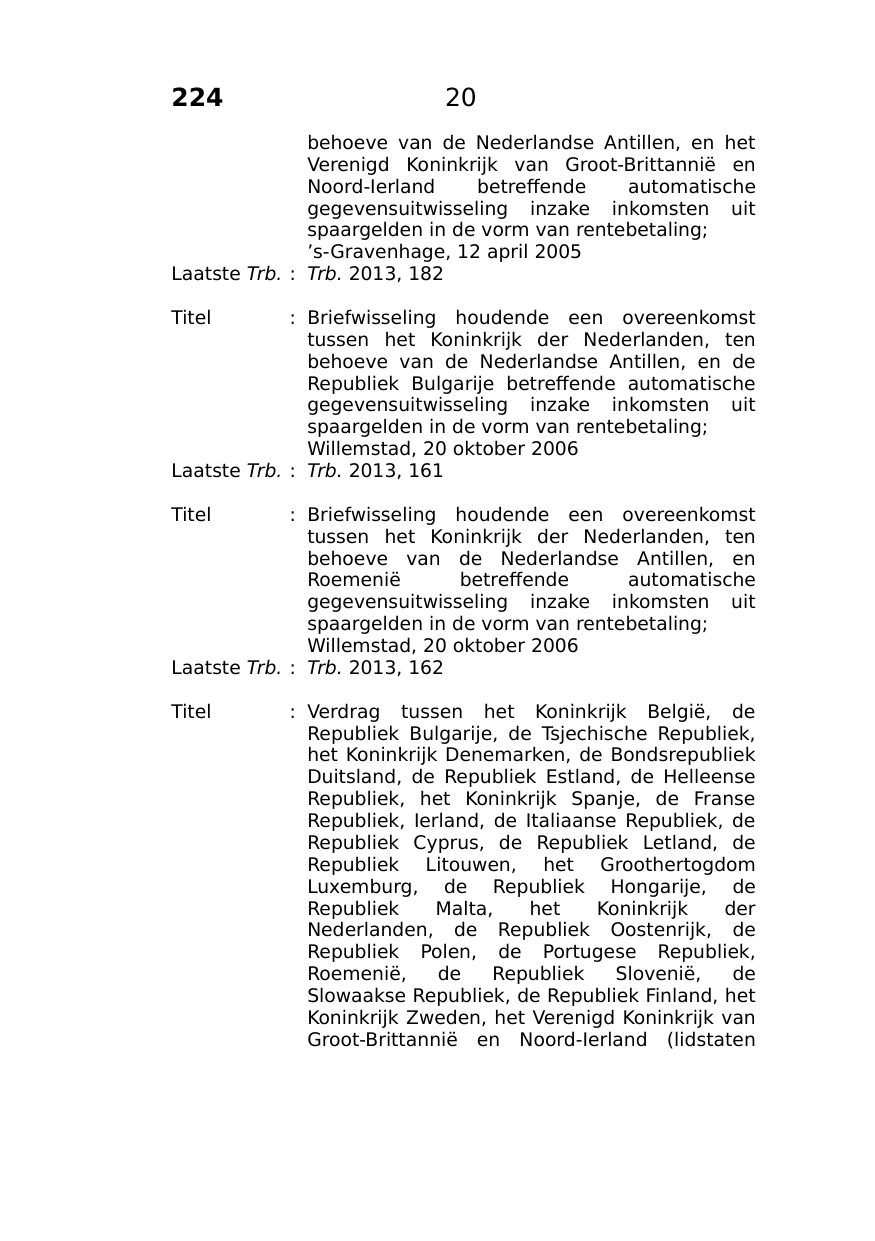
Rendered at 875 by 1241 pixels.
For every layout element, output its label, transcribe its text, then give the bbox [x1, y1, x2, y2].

table_cell Trb. 2013, 162 [307, 657, 756, 679]
table_cell [171, 132, 289, 263]
table_cell : [289, 657, 307, 679]
table_cell Trb. 2013, 161 [307, 460, 756, 482]
table_cell Trb. 2013, 182 [307, 263, 756, 285]
table_cell [307, 285, 756, 307]
table_cell [289, 482, 307, 504]
table_cell Verdrag tussen het Koninkrijk België, de Republiek Bulgarije, de Tsjechische Republiek, het Koninkrijk Denemarken, de Bondsrepubliek Duitsland, de Republiek Estland, de Helleense Republiek, het Koninkrijk Spanje, de Franse Republiek, Ierland, de Italiaanse Republiek, de Republiek Cyprus, de Republiek Letland, de Republiek Litouwen, het Groothertogdom Luxemburg, de Republiek Hongarije, de Republiek Malta, het Koninkrijk der Nederlanden, de Republiek Oostenrijk, de Republiek Polen, de Portugese Republiek, Roemenië, de Republiek Slovenië, de Slowaakse Republiek, de Republiek Finland, het Koninkrijk Zweden, het Verenigd Koninkrijk van Groot-Brittannië en Noord-Ierland (lidstaten [307, 701, 756, 1051]
table_cell Titel [171, 504, 289, 657]
table_cell [289, 132, 307, 263]
table_cell Briefwisseling houdende een overeenkomst tussen het Koninkrijk der Nederlanden, ten behoeve van de Nederlandse Antillen, en de Republiek Bulgarije betreffende automatische gegevensuitwisseling inzake inkomsten uit spaargelden in de vorm van rentebetaling; Willemstad, 20 oktober 2006 [307, 307, 756, 460]
table_cell [289, 679, 307, 701]
table_cell [171, 679, 289, 701]
table_cell Laatste Trb. [171, 263, 289, 285]
table_cell [289, 285, 307, 307]
table_cell : [289, 701, 307, 1051]
table_cell Titel [171, 701, 289, 1051]
table_cell : [289, 460, 307, 482]
table_cell [307, 679, 756, 701]
table_cell [307, 482, 756, 504]
table_cell : [289, 307, 307, 460]
table_cell Titel [171, 307, 289, 460]
table_cell behoeve van de Nederlandse Antillen, en het Verenigd Koninkrijk van Groot-Brittannië en Noord-Ierland betreffende automatische gegevensuitwisseling inzake inkomsten uit spaargelden in de vorm van rentebetaling; ’s-Gravenhage, 12 april 2005 [307, 132, 756, 263]
table_cell [171, 482, 289, 504]
table_cell [171, 285, 289, 307]
table_cell : [289, 263, 307, 285]
table_cell : [289, 504, 307, 657]
table_cell Laatste Trb. [171, 657, 289, 679]
table_cell Briefwisseling houdende een overeenkomst tussen het Koninkrijk der Nederlanden, ten behoeve van de Nederlandse Antillen, en Roemenië betreffende automatische gegevensuitwisseling inzake inkomsten uit spaargelden in de vorm van rentebetaling; Willemstad, 20 oktober 2006 [307, 504, 756, 657]
table_cell Laatste Trb. [171, 460, 289, 482]
